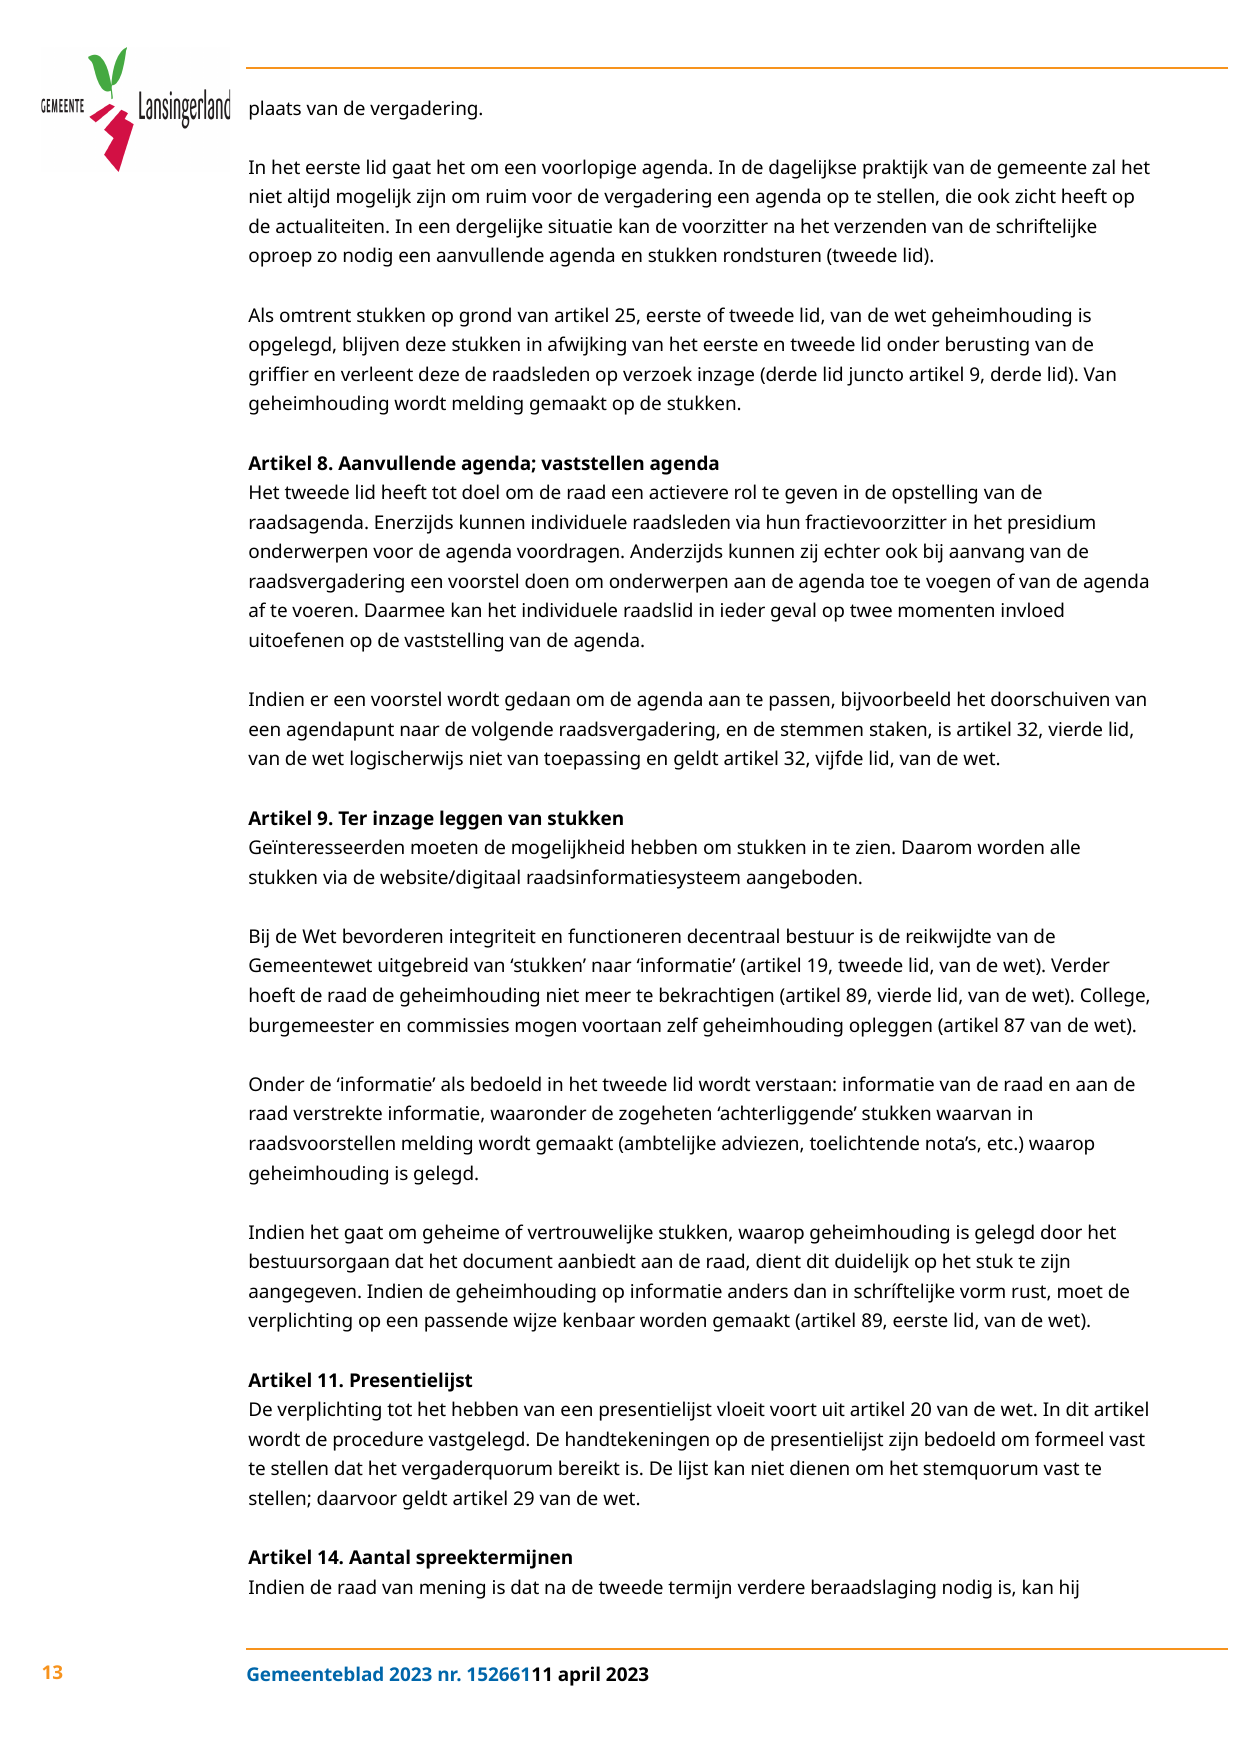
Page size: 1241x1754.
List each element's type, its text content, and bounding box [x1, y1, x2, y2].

text Artikel 9. Ter inzage leggen van stukken [248, 805, 1152, 831]
picture [41, 47, 231, 172]
text Artikel 11. Presentielijst [248, 1367, 1152, 1393]
text De verplichting tot het hebben van een presentielijst vloeit voort uit artikel 20 van de wet. In dit artikel wordt de procedure vastgelegd. De handtekeningen op de presentielijst zijn bedoeld om formeel vast te stellen dat het vergaderquorum bereikt is. De lijst kan niet dienen om het stemquorum vast te stellen; daarvoor geldt artikel 29 van de wet. [248, 1396, 1152, 1511]
text Indien de raad van mening is dat na de tweede termijn verdere beraadslaging nodig is, kan hij [248, 1574, 1152, 1600]
text Indien er een voorstel wordt gedaan om de agenda aan te passen, bijvoorbeeld het doorschuiven van een agendapunt naar de volgende raadsvergadering, en de stemmen staken, is artikel 32, vierde lid, van de wet logischerwijs niet van toepassing en geldt artikel 32, vijfde lid, van de wet. [248, 686, 1152, 771]
text Onder de ‘informatie’ als bedoeld in het tweede lid wordt verstaan: informatie van de raad en aan de raad verstrekte informatie, waaronder de zogeheten ‘achterliggende’ stukken waarvan in raadsvoorstellen melding wordt gemaakt (ambtelijke adviezen, toelichtende nota’s, etc.) waarop geheimhouding is gelegd. [248, 1071, 1152, 1186]
text plaats van de vergadering. [248, 95, 1152, 121]
text Het tweede lid heeft tot doel om de raad een actievere rol te geven in de opstelling van de raadsagenda. Enerzijds kunnen individuele raadsleden via hun fractievoorzitter in het presidium onderwerpen voor de agenda voordragen. Anderzijds kunnen zij echter ook bij aanvang van de raadsvergadering een voorstel doen om onderwerpen aan de agenda toe te voegen of van de agenda af te voeren. Daarmee kan het individuele raadslid in ieder geval op twee momenten invloed uitoefenen op de vaststelling van de agenda. [248, 479, 1152, 653]
text Als omtrent stukken op grond van artikel 25, eerste of tweede lid, van de wet geheimhouding is opgelegd, blijven deze stukken in afwijking van het eerste en tweede lid onder berusting van de griffier en verleent deze de raadsleden op verzoek inzage (derde lid juncto artikel 9, derde lid). Van geheimhouding wordt melding gemaakt op de stukken. [248, 302, 1152, 416]
text Geïnteresseerden moeten de mogelijkheid hebben om stukken in te zien. Daarom worden alle stukken via de website/digitaal raadsinformatiesysteem aangeboden. [248, 834, 1152, 890]
text Bij de Wet bevorderen integriteit en functioneren decentraal bestuur is de reikwijdte van de Gemeentewet uitgebreid van ‘stukken’ naar ‘informatie’ (artikel 19, tweede lid, van de wet). Verder hoeft de raad de geheimhouding niet meer te bekrachtigen (artikel 89, vierde lid, van de wet). College, burgemeester en commissies mogen voortaan zelf geheimhouding opleggen (artikel 87 van de wet). [248, 923, 1152, 1038]
text Artikel 14. Aantal spreektermijnen [248, 1544, 1152, 1570]
text In het eerste lid gaat het om een voorlopige agenda. In de dagelijkse praktijk van de gemeente zal het niet altijd mogelijk zijn om ruim voor de vergadering een agenda op te stellen, die ook zicht heeft op de actualiteiten. In een dergelijke situatie kan de voorzitter na het verzenden van de schriftelijke oproep zo nodig een aanvullende agenda en stukken rondsturen (tweede lid). [248, 154, 1152, 268]
text Artikel 8. Aanvullende agenda; vaststellen agenda [248, 450, 1152, 476]
text Indien het gaat om geheime of vertrouwelijke stukken, waarop geheimhouding is gelegd door het bestuursorgaan dat het document aanbiedt aan de raad, dient dit duidelijk op het stuk te zijn aangegeven. Indien de geheimhouding op informatie anders dan in schríftelijke vorm rust, moet de verplichting op een passende wijze kenbaar worden gemaakt (artikel 89, eerste lid, van de wet). [248, 1219, 1152, 1333]
